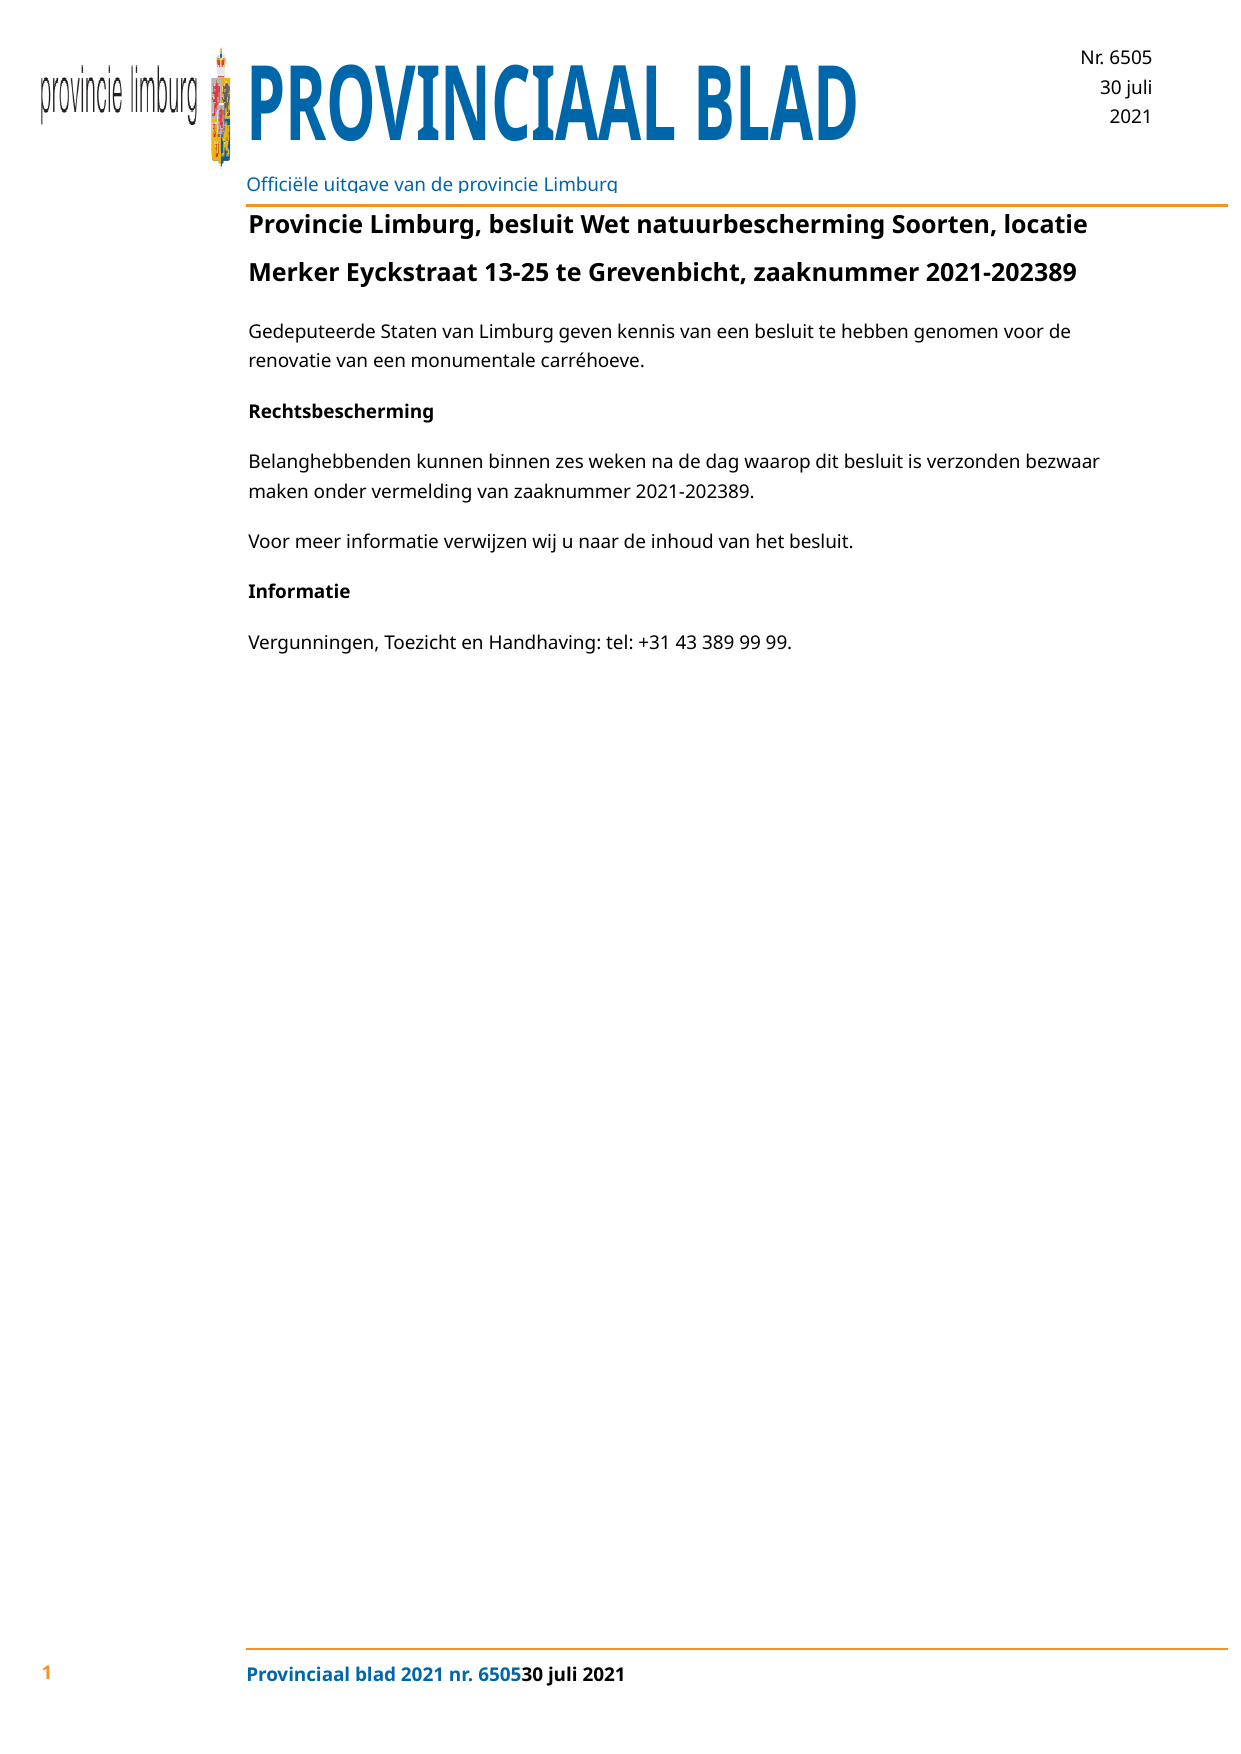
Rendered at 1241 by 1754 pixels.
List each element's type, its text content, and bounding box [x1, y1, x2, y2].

picture [41, 47, 231, 172]
text Voor meer informatie verwijzen wij u naar de inhoud van het besluit. [248, 528, 1152, 554]
text Belanghebbenden kunnen binnen zes weken na de dag waarop dit besluit is verzonden bezwaar maken onder vermelding van zaaknummer 2021-202389. [248, 448, 1152, 504]
text Informatie [248, 579, 1152, 604]
text Rechtsbescherming [248, 398, 1152, 424]
text Gedeputeerde Staten van Limburg geven kennis van een besluit te hebben genomen voor de renovatie van een monumentale carréhoeve. [248, 318, 1152, 373]
text Provincie Limburg, besluit Wet natuurbescherming Soorten, locatie Merker Eyckstraat 13-25 te Grevenbicht, zaaknummer 2021-202389 [248, 207, 1152, 288]
text Vergunningen, Toezicht en Handhaving: tel: +31 43 389 99 99. [248, 629, 1152, 655]
